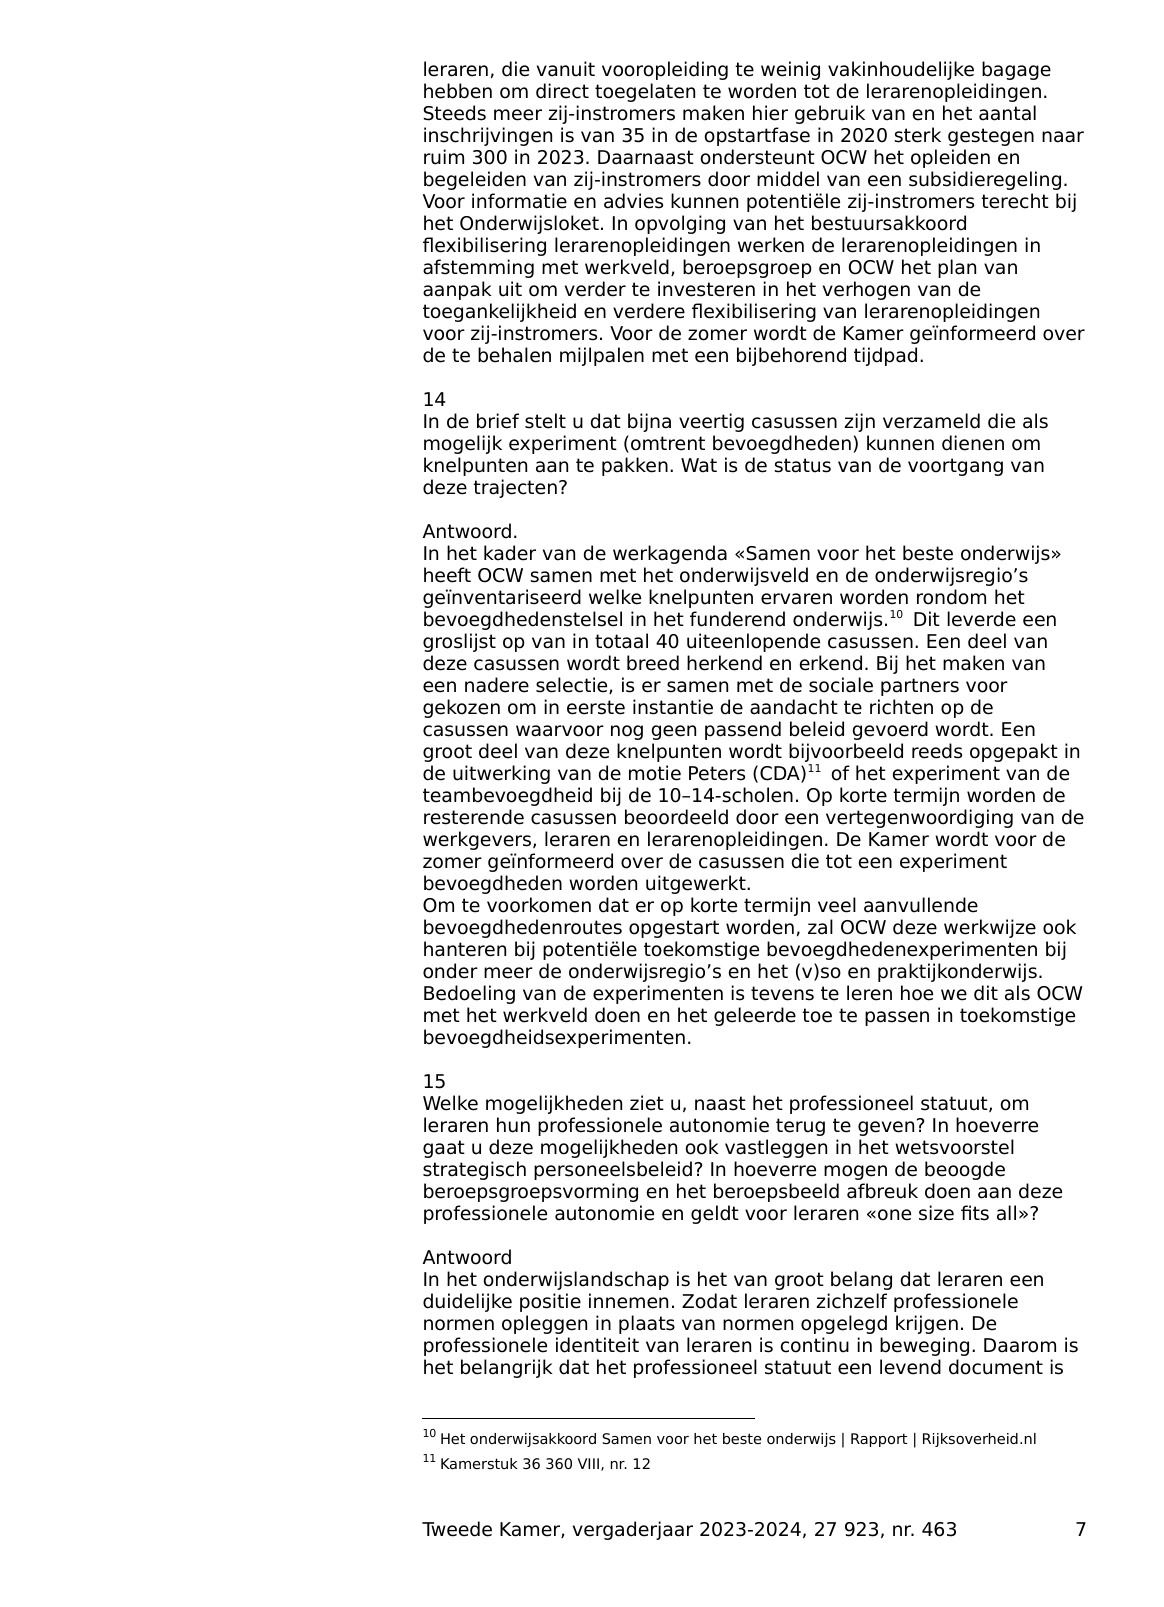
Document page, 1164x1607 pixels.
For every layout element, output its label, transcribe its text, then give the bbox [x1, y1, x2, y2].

text Welke mogelijkheden ziet u, naast het professioneel statuut, om leraren hun professionele autonomie terug te geven? In hoeverre gaat u deze mogelijkheden ook vastleggen in het wetsvoorstel strategisch personeelsbeleid? In hoeverre mogen de beoogde beroepsgroepsvorming en het beroepsbeeld afbreuk doen aan deze professionele autonomie en geldt voor leraren «one size fits all»? [422, 1093, 1087, 1224]
text In het kader van de werkagenda «Samen voor het beste onderwijs» heeft OCW samen met het onderwijsveld en de onderwijsregio’s geïnventariseerd welke knelpunten ervaren worden rondom het bevoegdhedenstelsel in het funderend onderwijs. Dit leverde een groslijst op van in totaal 40 uiteenlopende casussen. Een deel van deze casussen wordt breed herkend en erkend. Bij het maken van een nadere selectie, is er samen met de sociale partners voor gekozen om in eerste instantie de aandacht te richten op de casussen waarvoor nog geen passend beleid gevoerd wordt. Een groot deel van deze knelpunten wordt bijvoorbeeld reeds opgepakt in de uitwerking van de motie Peters (CDA) of het experiment van de teambevoegdheid bij de 10–14-scholen. Op korte termijn worden de resterende casussen beoordeeld door een vertegenwoordiging van de werkgevers, leraren en lerarenopleidingen. De Kamer wordt voor de zomer geïnformeerd over de casussen die tot een experiment bevoegdheden worden uitgewerkt. [422, 543, 1087, 895]
text leraren, die vanuit vooropleiding te weinig vakinhoudelijke bagage hebben om direct toegelaten te worden tot de lerarenopleidingen. Steeds meer zij-instromers maken hier gebruik van en het aantal inschrijvingen is van 35 in de opstartfase in 2020 sterk gestegen naar ruim 300 in 2023. Daarnaast ondersteunt OCW het opleiden en begeleiden van zij-instromers door middel van een subsidieregeling. Voor informatie en advies kunnen potentiële zij-instromers terecht bij het Onderwijsloket. In opvolging van het bestuursakkoord flexibilisering lerarenopleidingen werken de lerarenopleidingen in afstemming met werkveld, beroepsgroep en OCW het plan van aanpak uit om verder te investeren in het verhogen van de toegankelijkheid en verdere flexibilisering van lerarenopleidingen voor zij-instromers. Voor de zomer wordt de Kamer geïnformeerd over de te behalen mijlpalen met een bijbehorend tijdpad. [422, 59, 1087, 367]
text Antwoord. [422, 521, 1087, 543]
text Om te voorkomen dat er op korte termijn veel aanvullende bevoegdhedenroutes opgestart worden, zal OCW deze werkwijze ook hanteren bij potentiële toekomstige bevoegdhedenexperimenten bij onder meer de onderwijsregio’s en het (v)so en praktijkonderwijs. Bedoeling van de experimenten is tevens te leren hoe we dit als OCW met het werkveld doen en het geleerde toe te passen in toekomstige bevoegdheidsexperimenten. [422, 895, 1087, 1048]
text Kamerstuk 36 360 VIII, nr. 12 [422, 1452, 1087, 1474]
text 15 [422, 1071, 1087, 1093]
text Het onderwijsakkoord Samen voor het beste onderwijs | Rapport | Rijksoverheid.nl [422, 1427, 1087, 1449]
text In het onderwijslandschap is het van groot belang dat leraren een duidelijke positie innemen. Zodat leraren zichzelf professionele normen opleggen in plaats van normen opgelegd krijgen. De professionele identiteit van leraren is continu in beweging. Daarom is het belangrijk dat het professioneel statuut een levend document is [422, 1269, 1087, 1379]
text Antwoord [422, 1247, 1087, 1269]
text 14 [422, 389, 1087, 411]
text In de brief stelt u dat bijna veertig casussen zijn verzameld die als mogelijk experiment (omtrent bevoegdheden) kunnen dienen om knelpunten aan te pakken. Wat is de status van de voortgang van deze trajecten? [422, 411, 1087, 499]
